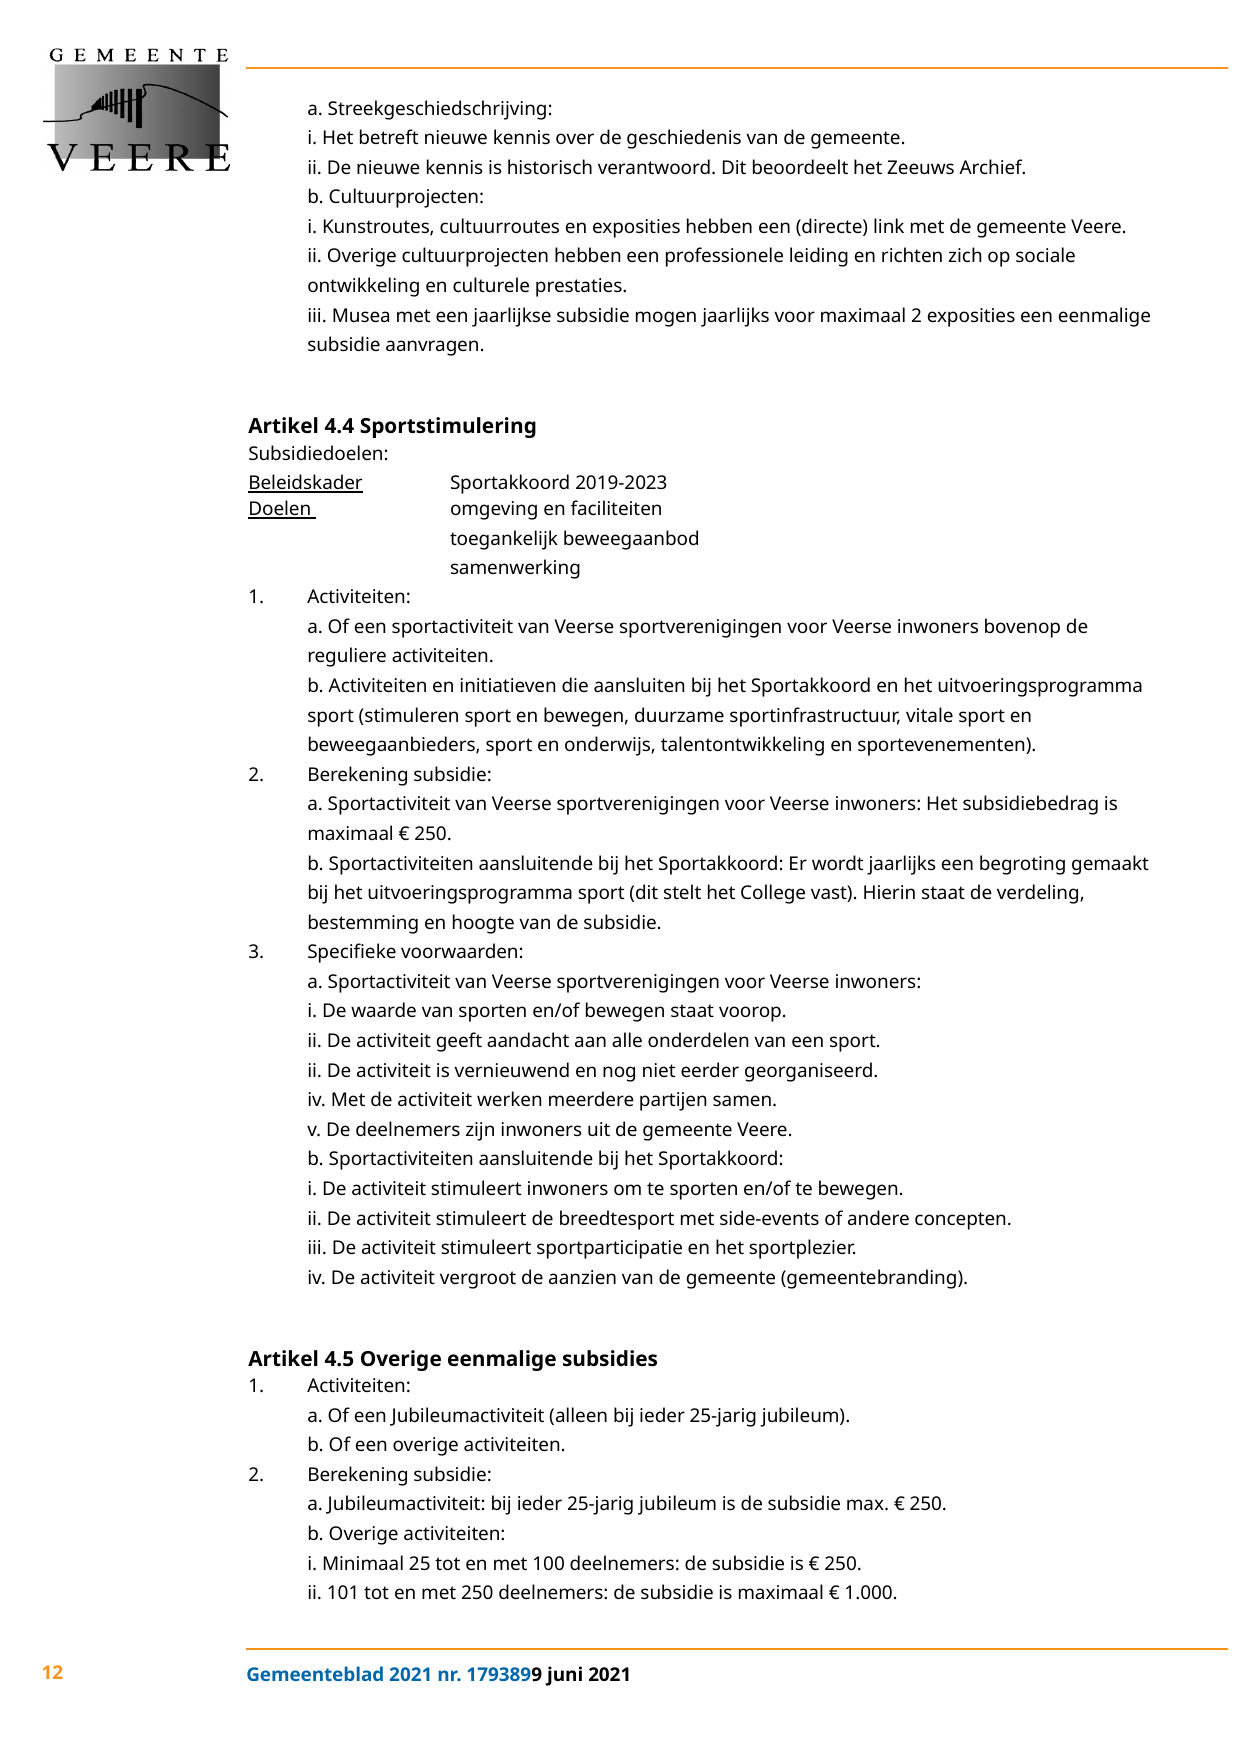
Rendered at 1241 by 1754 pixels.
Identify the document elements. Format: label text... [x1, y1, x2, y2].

list i. Kunstroutes, cultuurroutes en exposities hebben een (directe) link met de gemeente Veere. [248, 213, 1152, 239]
list Activiteiten: [248, 583, 1152, 609]
table_header Sportakkoord 2019-2023 [450, 470, 1152, 495]
list ii. De activiteit is vernieuwend en nog niet eerder georganiseerd. [248, 1057, 1152, 1082]
list Activiteiten: [248, 1372, 1152, 1398]
list iii. De activiteit stimuleert sportparticipatie en het sportplezier. [248, 1234, 1152, 1260]
list a. Sportactiviteit van Veerse sportverenigingen voor Veerse inwoners: Het subsidiebedrag is maximaal € 250. [248, 791, 1152, 846]
list ii. De activiteit stimuleert de breedtesport met side-events of andere concepten. [248, 1205, 1152, 1230]
text Artikel 4.5 Overige eenmalige subsidies [248, 1344, 1152, 1372]
list b. Cultuurprojecten: [248, 183, 1152, 209]
table_header Beleidskader [248, 470, 450, 495]
list iv. Met de activiteit werken meerdere partijen samen. [248, 1086, 1152, 1112]
text Artikel 4.4 Sportstimulering [248, 411, 1152, 440]
list a. Sportactiviteit van Veerse sportverenigingen voor Veerse inwoners: [248, 968, 1152, 994]
table_cell omgeving en faciliteiten toegankelijk beweegaanbod samenwerking [450, 495, 1152, 580]
list a. Of een Jubileumactiviteit (alleen bij ieder 25-jarig jubileum). [248, 1402, 1152, 1428]
list b. Activiteiten en initiatieven die aansluiten bij het Sportakkoord en het uitvoeringsprogramma sport (stimuleren sport en bewegen, duurzame sportinfrastructuur, vitale sport en beweegaanbieders, sport en onderwijs, talentontwikkeling en sportevenementen). [248, 672, 1152, 757]
list a. Jubileumactiviteit: bij ieder 25-jarig jubileum is de subsidie max. € 250. [248, 1491, 1152, 1516]
list Specifieke voorwaarden: [248, 938, 1152, 964]
list Berekening subsidie: [248, 1461, 1152, 1487]
list b. Sportactiviteiten aansluitende bij het Sportakkoord: Er wordt jaarlijks een begroting gemaakt bij het uitvoeringsprogramma sport (dit stelt het College vast). Hierin staat de verdeling, bestemming en hoogte van de subsidie. [248, 850, 1152, 934]
picture [41, 47, 231, 172]
list Berekening subsidie: [248, 761, 1152, 787]
table_cell Doelen [248, 495, 450, 580]
list ii. 101 tot en met 250 deelnemers: de subsidie is maximaal € 1.000. [248, 1579, 1152, 1605]
list ii. Overige cultuurprojecten hebben een professionele leiding en richten zich op sociale ontwikkeling en culturele prestaties. [248, 243, 1152, 298]
list i. De waarde van sporten en/of bewegen staat voorop. [248, 998, 1152, 1023]
list b. Overige activiteiten: [248, 1520, 1152, 1546]
list i. De activiteit stimuleert inwoners om te sporten en/of te bewegen. [248, 1175, 1152, 1201]
list b. Sportactiviteiten aansluitende bij het Sportakkoord: [248, 1146, 1152, 1171]
list iv. De activiteit vergroot de aanzien van de gemeente (gemeentebranding). [248, 1264, 1152, 1289]
text Subsidiedoelen: [248, 440, 1152, 466]
list i. Minimaal 25 tot en met 100 deelnemers: de subsidie is € 250. [248, 1550, 1152, 1576]
list i. Het betreft nieuwe kennis over de geschiedenis van de gemeente. [248, 124, 1152, 150]
list a. Of een sportactiviteit van Veerse sportverenigingen voor Veerse inwoners bovenop de reguliere activiteiten. [248, 613, 1152, 668]
list ii. De nieuwe kennis is historisch verantwoord. Dit beoordeelt het Zeeuws Archief. [248, 154, 1152, 180]
list ii. De activiteit geeft aandacht aan alle onderdelen van een sport. [248, 1027, 1152, 1053]
list b. Of een overige activiteiten. [248, 1431, 1152, 1457]
list a. Streekgeschiedschrijving: [248, 95, 1152, 121]
list iii. Musea met een jaarlijkse subsidie mogen jaarlijks voor maximaal 2 exposities een eenmalige subsidie aanvragen. [248, 302, 1152, 357]
list v. De deelnemers zijn inwoners uit de gemeente Veere. [248, 1116, 1152, 1142]
